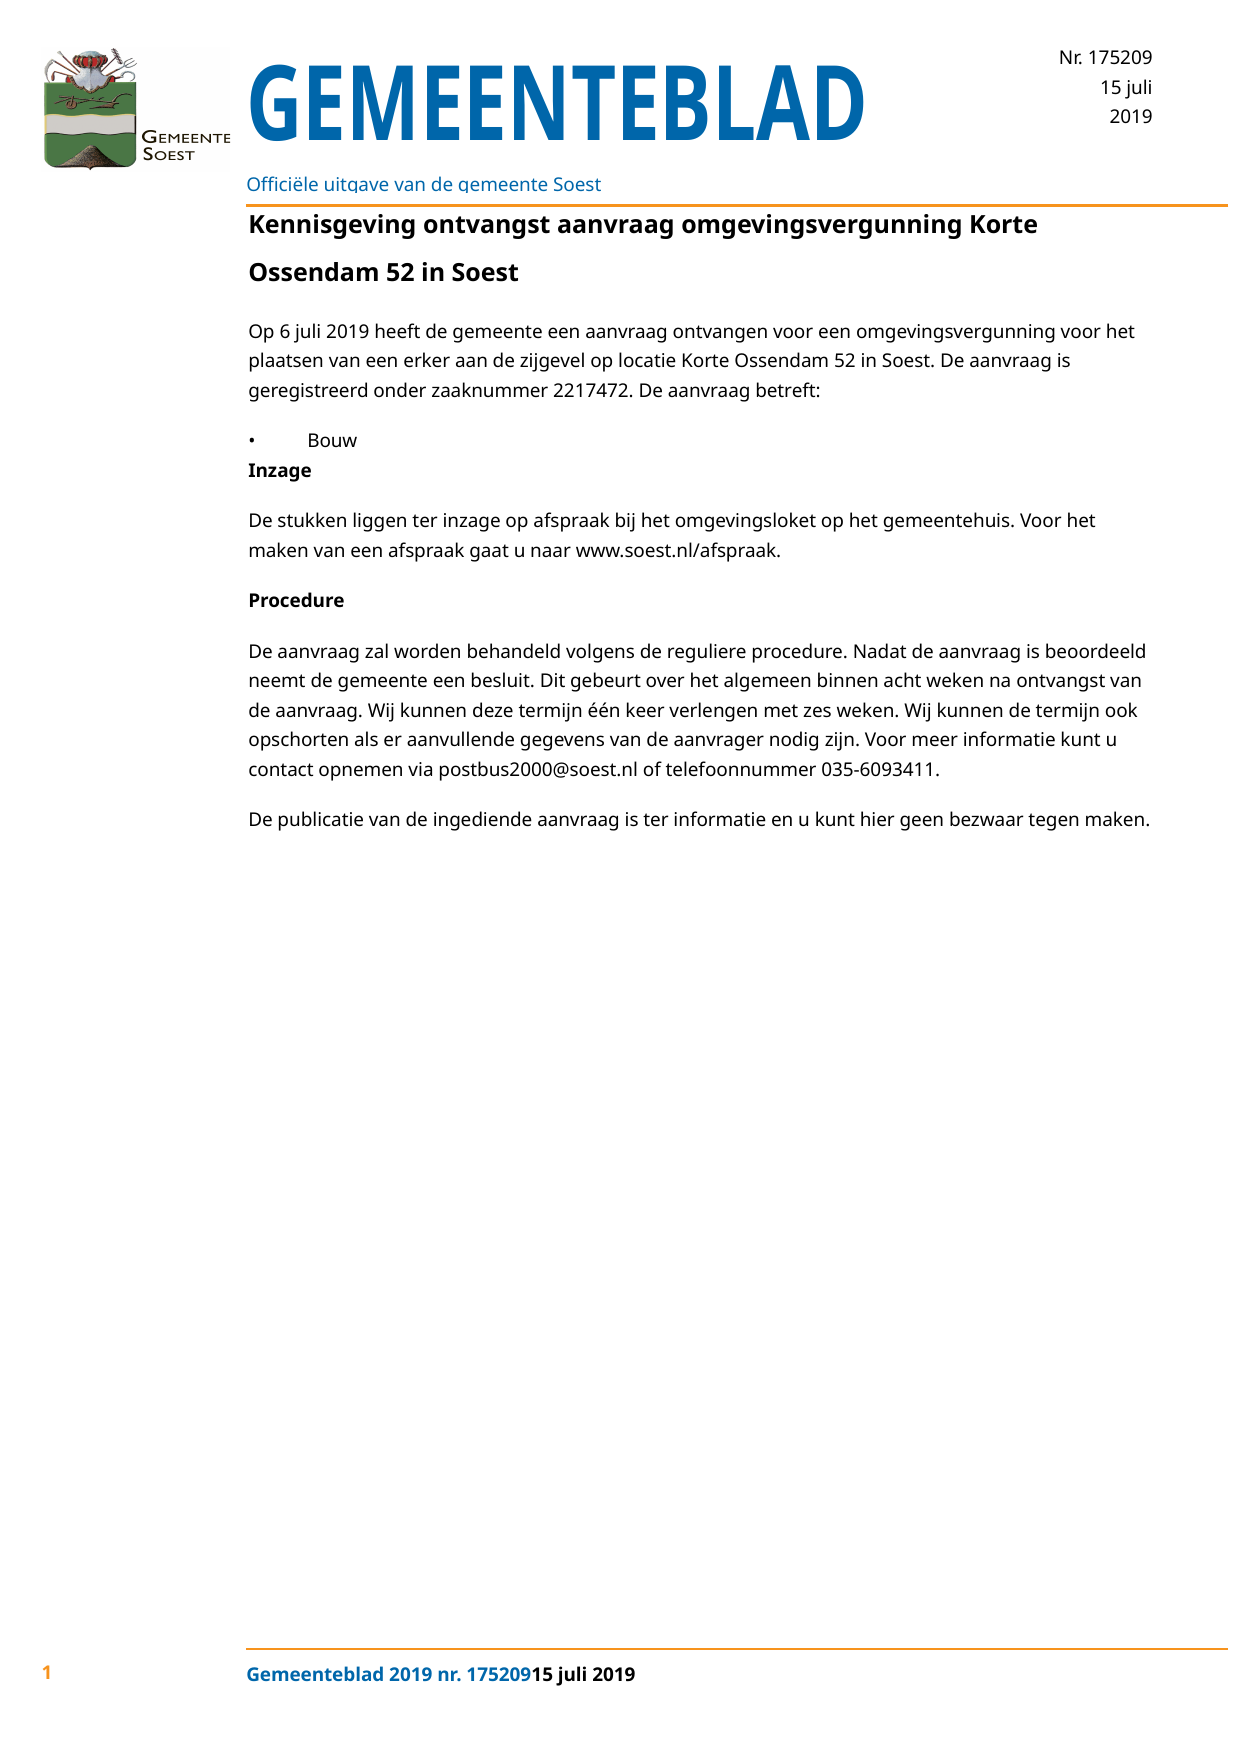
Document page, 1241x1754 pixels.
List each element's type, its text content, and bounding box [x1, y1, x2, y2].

text De aanvraag zal worden behandeld volgens de reguliere procedure. Nadat de aanvraag is beoordeeld neemt de gemeente een besluit. Dit gebeurt over het algemeen binnen acht weken na ontvangst van de aanvraag. Wij kunnen deze termijn één keer verlengen met zes weken. Wij kunnen de termijn ook opschorten als er aanvullende gegevens van de aanvrager nodig zijn. Voor meer informatie kunt u contact opnemen via postbus2000@soest.nl of telefoonnummer 035-6093411. [248, 638, 1152, 782]
text Kennisgeving ontvangst aanvraag omgevingsvergunning Korte Ossendam 52 in Soest [248, 207, 1152, 288]
text De publicatie van de ingediende aanvraag is ter informatie en u kunt hier geen bezwaar tegen maken. [248, 807, 1152, 832]
text De stukken liggen ter inzage op afspraak bij het omgevingsloket op het gemeentehuis. Voor het maken van een afspraak gaat u naar www.soest.nl/afspraak. [248, 507, 1152, 563]
text Op 6 juli 2019 heeft de gemeente een aanvraag ontvangen voor een omgevingsvergunning voor het plaatsen van een erker aan de zijgevel op locatie Korte Ossendam 52 in Soest. De aanvraag is geregistreerd onder zaaknummer 2217472. De aanvraag betreft: [248, 318, 1152, 403]
text Inzage [248, 457, 1152, 483]
list Bouw [248, 427, 1152, 453]
text Procedure [248, 587, 1152, 613]
picture [41, 47, 231, 172]
